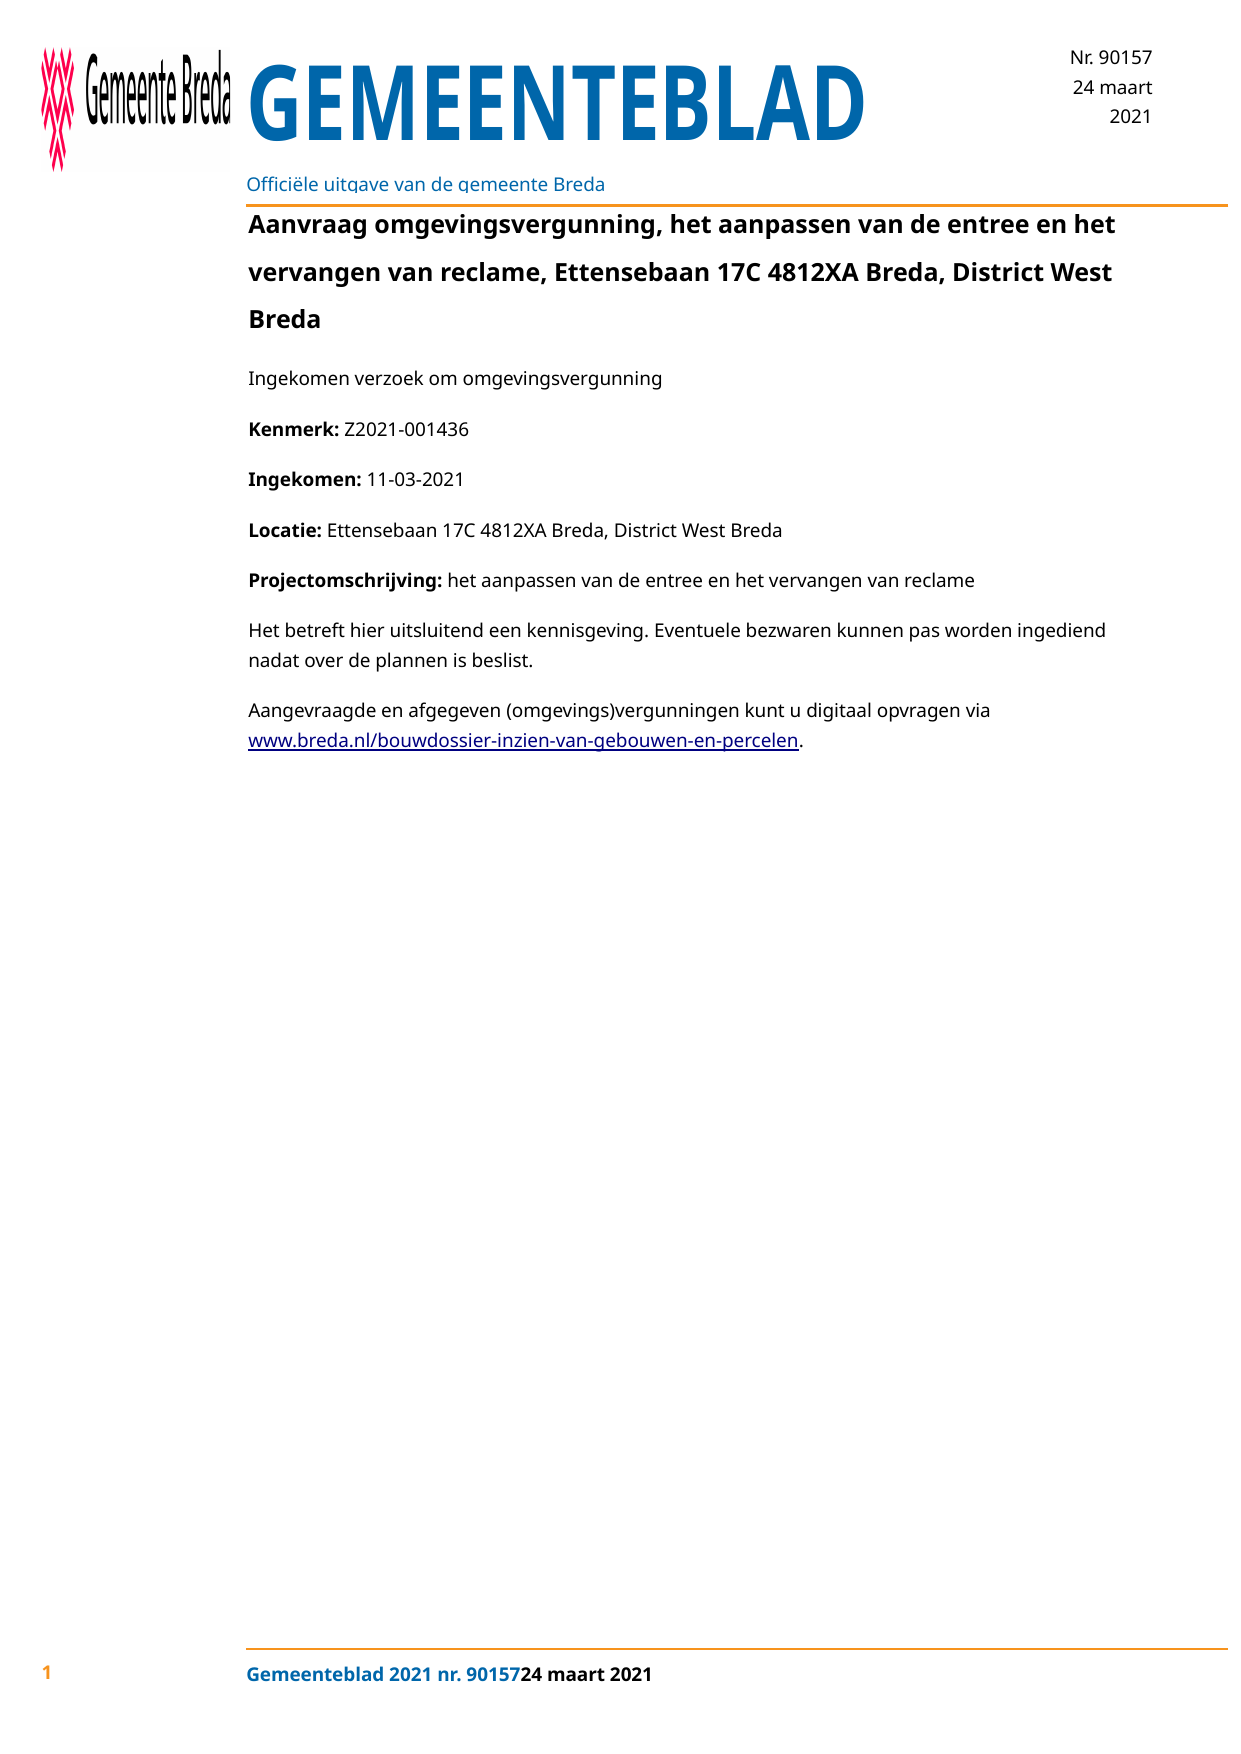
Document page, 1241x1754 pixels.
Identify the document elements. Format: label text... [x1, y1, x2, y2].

picture [41, 47, 231, 172]
text Het betreft hier uitsluitend een kennisgeving. Eventuele bezwaren kunnen pas worden ingediend nadat over de plannen is beslist. [248, 618, 1152, 673]
text Ingekomen: 11-03-2021 [248, 466, 1152, 492]
text Locatie: Ettensebaan 17C 4812XA Breda, District West Breda [248, 517, 1152, 542]
text Ingekomen verzoek om omgevingsvergunning [248, 366, 1152, 391]
text Aanvraag omgevingsvergunning, het aanpassen van de entree en het vervangen van reclame, Ettensebaan 17C 4812XA Breda, District West Breda [248, 207, 1152, 336]
text Kenmerk: Z2021-001436 [248, 416, 1152, 442]
text Projectomschrijving: het aanpassen van de entree en het vervangen van reclame [248, 567, 1152, 593]
text Aangevraagde en afgegeven (omgevings)vergunningen kunt u digitaal opvragen via www.breda.nl/bouwdossier-inzien-van-gebouwen-en-percelen. [248, 698, 1152, 753]
